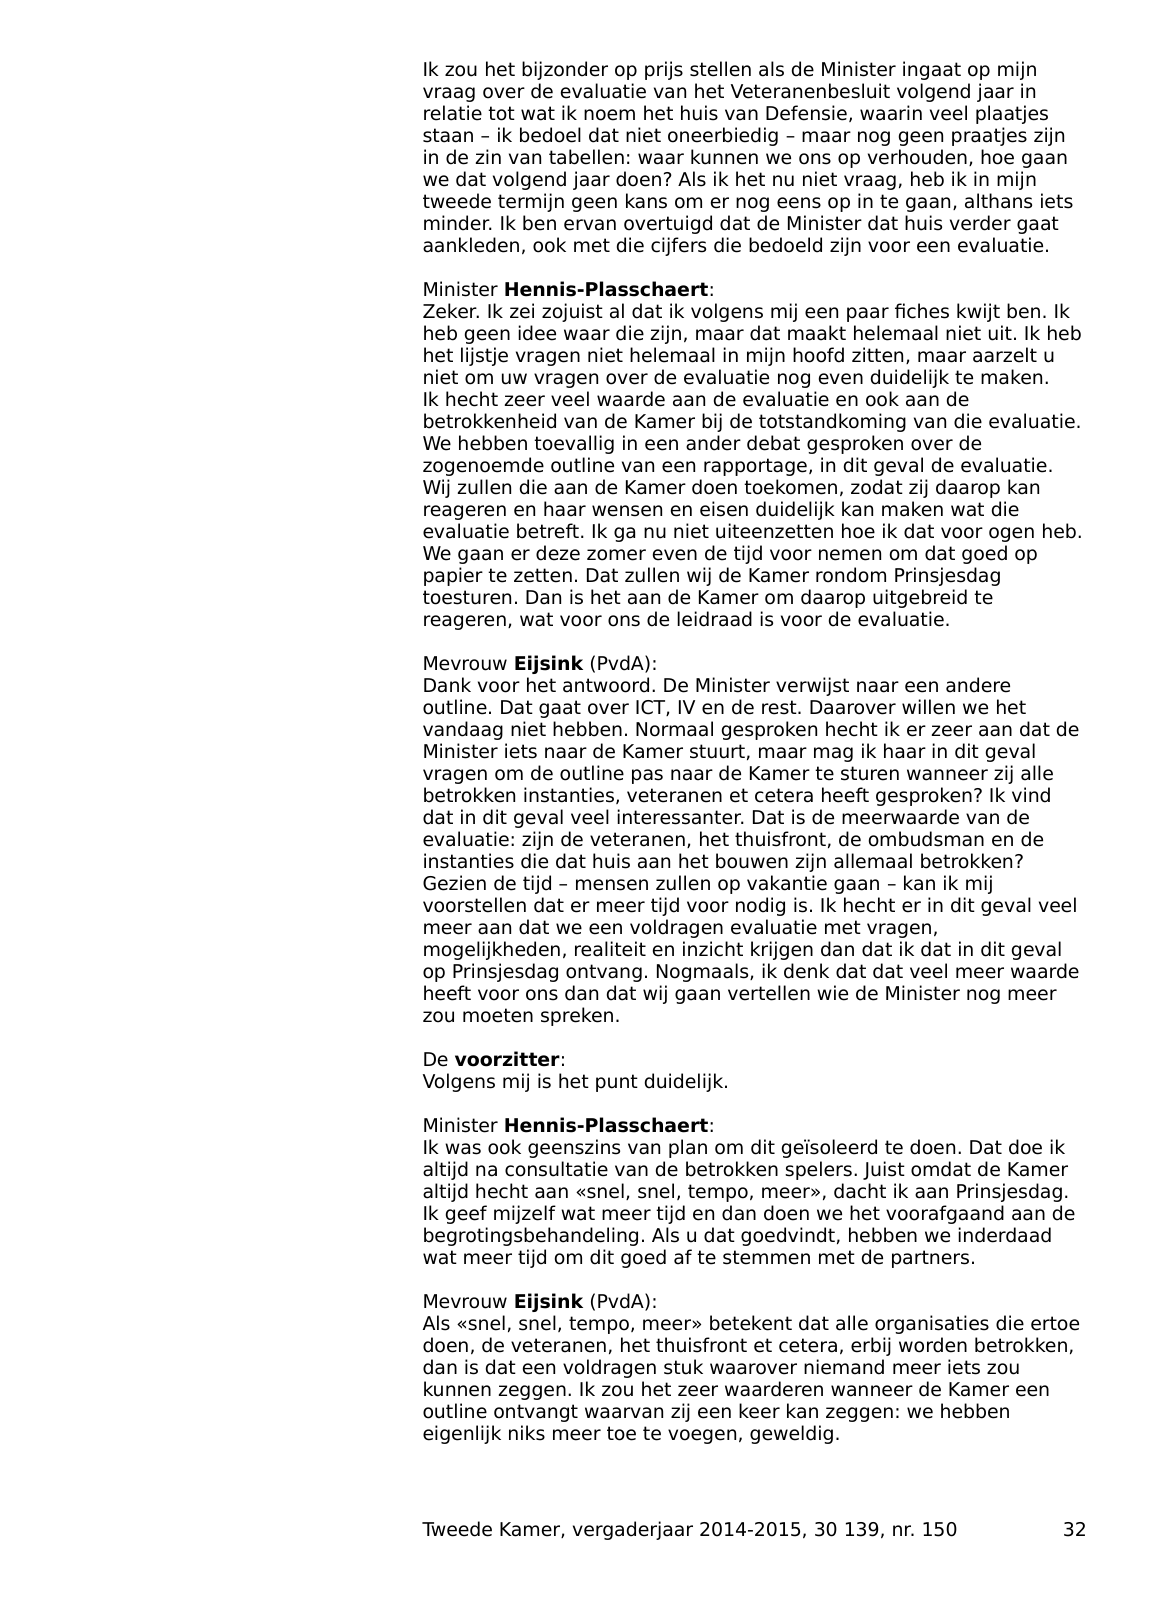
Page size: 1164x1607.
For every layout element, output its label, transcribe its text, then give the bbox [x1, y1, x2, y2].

text Zeker. Ik zei zojuist al dat ik volgens mij een paar fiches kwijt ben. Ik heb geen idee waar die zijn, maar dat maakt helemaal niet uit. Ik heb het lijstje vragen niet helemaal in mijn hoofd zitten, maar aarzelt u niet om uw vragen over de evaluatie nog even duidelijk te maken. [422, 301, 1087, 389]
text Ik hecht zeer veel waarde aan de evaluatie en ook aan de betrokkenheid van de Kamer bij de totstandkoming van die evaluatie. We hebben toevallig in een ander debat gesproken over de zogenoemde outline van een rapportage, in dit geval de evaluatie. Wij zullen die aan de Kamer doen toekomen, zodat zij daarop kan reageren en haar wensen en eisen duidelijk kan maken wat die evaluatie betreft. Ik ga nu niet uiteenzetten hoe ik dat voor ogen heb. We gaan er deze zomer even de tijd voor nemen om dat goed op papier te zetten. Dat zullen wij de Kamer rondom Prinsjesdag toesturen. Dan is het aan de Kamer om daarop uitgebreid te reageren, wat voor ons de leidraad is voor de evaluatie. [422, 389, 1087, 631]
text Minister Hennis-Plasschaert: [422, 279, 1087, 301]
text Als «snel, snel, tempo, meer» betekent dat alle organisaties die ertoe doen, de veteranen, het thuisfront et cetera, erbij worden betrokken, dan is dat een voldragen stuk waarover niemand meer iets zou kunnen zeggen. Ik zou het zeer waarderen wanneer de Kamer een outline ontvangt waarvan zij een keer kan zeggen: we hebben eigenlijk niks meer toe te voegen, geweldig. [422, 1313, 1087, 1445]
text Dank voor het antwoord. De Minister verwijst naar een andere outline. Dat gaat over ICT, IV en de rest. Daarover willen we het vandaag niet hebben. Normaal gesproken hecht ik er zeer aan dat de Minister iets naar de Kamer stuurt, maar mag ik haar in dit geval vragen om de outline pas naar de Kamer te sturen wanneer zij alle betrokken instanties, veteranen et cetera heeft gesproken? Ik vind dat in dit geval veel interessanter. Dat is de meerwaarde van de evaluatie: zijn de veteranen, het thuisfront, de ombudsman en de instanties die dat huis aan het bouwen zijn allemaal betrokken? Gezien de tijd – mensen zullen op vakantie gaan – kan ik mij voorstellen dat er meer tijd voor nodig is. Ik hecht er in dit geval veel meer aan dat we een voldragen evaluatie met vragen, mogelijkheden, realiteit en inzicht krijgen dan dat ik dat in dit geval op Prinsjesdag ontvang. Nogmaals, ik denk dat dat veel meer waarde heeft voor ons dan dat wij gaan vertellen wie de Minister nog meer zou moeten spreken. [422, 675, 1087, 1027]
text Minister Hennis-Plasschaert: [422, 1115, 1087, 1137]
text Mevrouw Eijsink (PvdA): [422, 653, 1087, 675]
text Volgens mij is het punt duidelijk. [422, 1071, 1087, 1093]
text Mevrouw Eijsink (PvdA): [422, 1291, 1087, 1313]
text De voorzitter: [422, 1049, 1087, 1071]
text Ik zou het bijzonder op prijs stellen als de Minister ingaat op mijn vraag over de evaluatie van het Veteranenbesluit volgend jaar in relatie tot wat ik noem het huis van Defensie, waarin veel plaatjes staan – ik bedoel dat niet oneerbiedig – maar nog geen praatjes zijn in de zin van tabellen: waar kunnen we ons op verhouden, hoe gaan we dat volgend jaar doen? Als ik het nu niet vraag, heb ik in mijn tweede termijn geen kans om er nog eens op in te gaan, althans iets minder. Ik ben ervan overtuigd dat de Minister dat huis verder gaat aankleden, ook met die cijfers die bedoeld zijn voor een evaluatie. [422, 59, 1087, 257]
text Ik was ook geenszins van plan om dit geïsoleerd te doen. Dat doe ik altijd na consultatie van de betrokken spelers. Juist omdat de Kamer altijd hecht aan «snel, snel, tempo, meer», dacht ik aan Prinsjesdag. Ik geef mijzelf wat meer tijd en dan doen we het voorafgaand aan de begrotingsbehandeling. Als u dat goedvindt, hebben we inderdaad wat meer tijd om dit goed af te stemmen met de partners. [422, 1137, 1087, 1269]
